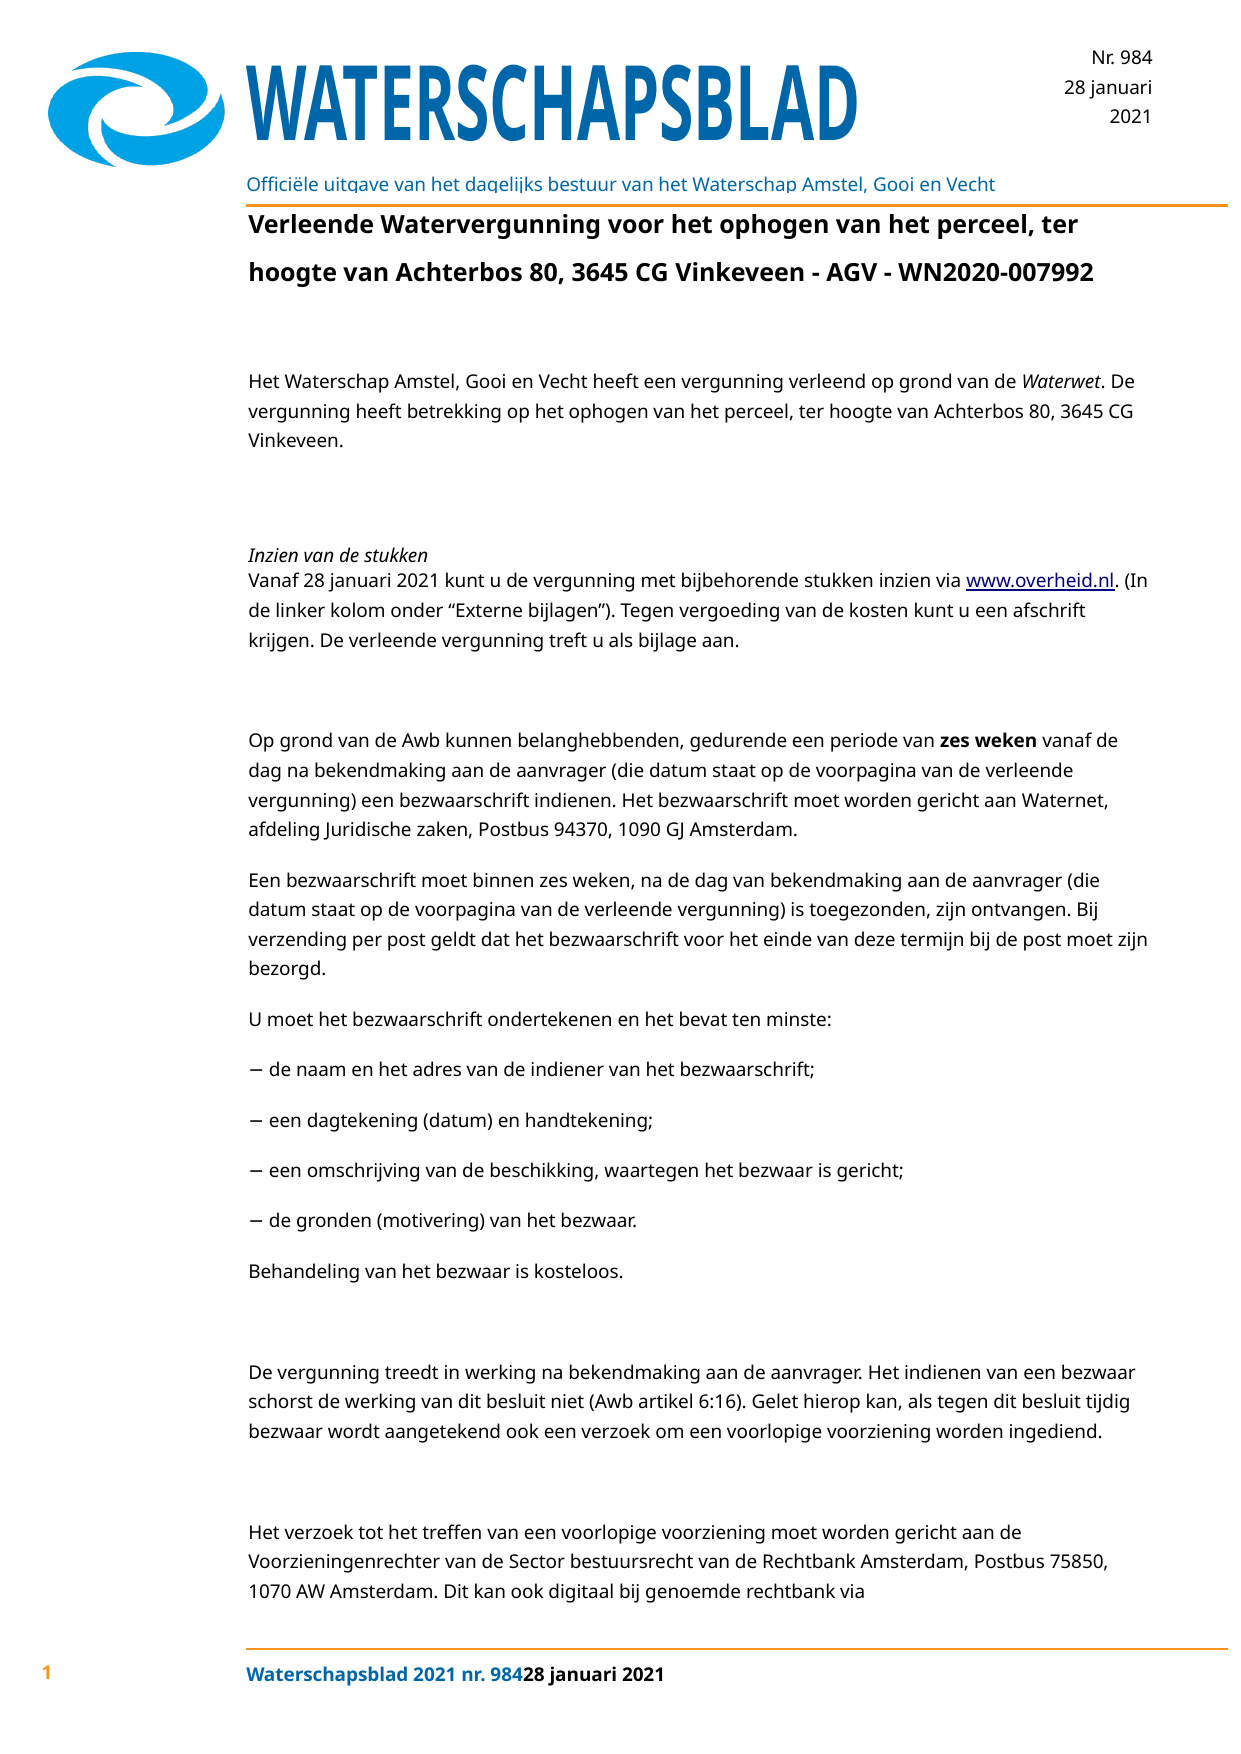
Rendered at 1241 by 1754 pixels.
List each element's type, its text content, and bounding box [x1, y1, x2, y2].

text − de gronden (motivering) van het bezwaar. [248, 1208, 1152, 1233]
text − de naam en het adres van de indiener van het bezwaarschrift; [248, 1056, 1152, 1082]
text − een omschrijving van de beschikking, waartegen het bezwaar is gericht; [248, 1157, 1152, 1183]
text − een dagtekening (datum) en handtekening; [248, 1107, 1152, 1132]
text Behandeling van het bezwaar is kosteloos. [248, 1258, 1152, 1284]
text Verleende Watervergunning voor het ophogen van het perceel, ter hoogte van Achterbos 80, 3645 CG Vinkeveen - AGV - WN2020-007992 [248, 207, 1152, 288]
text Het verzoek tot het treffen van een voorlopige voorziening moet worden gericht aan de Voorzieningenrechter van de Sector bestuursrecht van de Rechtbank Amsterdam, Postbus 75850, 1070 AW Amsterdam. Dit kan ook digitaal bij genoemde rechtbank via [248, 1519, 1152, 1604]
picture [41, 47, 231, 172]
text Vanaf 28 januari 2021 kunt u de vergunning met bijbehorende stukken inzien via www.overheid.nl. (In de linker kolom onder “Externe bijlagen”). Tegen vergoeding van de kosten kunt u een afschrift krijgen. De verleende vergunning treft u als bijlage aan. [248, 568, 1152, 652]
text Inzien van de stukken [248, 542, 1152, 568]
text Een bezwaarschrift moet binnen zes weken, na de dag van bekendmaking aan de aanvrager (die datum staat op de voorpagina van de verleende vergunning) is toegezonden, zijn ontvangen. Bij verzending per post geldt dat het bezwaarschrift voor het einde van deze termijn bij de post moet zijn bezorgd. [248, 867, 1152, 981]
text U moet het bezwaarschrift ondertekenen en het bevat ten minste: [248, 1006, 1152, 1032]
text Op grond van de Awb kunnen belanghebbenden, gedurende een periode van zes weken vanaf de dag na bekendmaking aan de aanvrager (die datum staat op de voorpagina van de verleende vergunning) een bezwaarschrift indienen. Het bezwaarschrift moet worden gericht aan Waternet, afdeling Juridische zaken, Postbus 94370, 1090 GJ Amsterdam. [248, 728, 1152, 842]
text De vergunning treedt in werking na bekendmaking aan de aanvrager. Het indienen van een bezwaar schorst de werking van dit besluit niet (Awb artikel 6:16). Gelet hierop kan, als tegen dit besluit tijdig bezwaar wordt aangetekend ook een verzoek om een voorlopige voorziening worden ingediend. [248, 1359, 1152, 1444]
text Het Waterschap Amstel, Gooi en Vecht heeft een vergunning verleend op grond van de Waterwet. De vergunning heeft betrekking op het ophogen van het perceel, ter hoogte van Achterbos 80, 3645 CG Vinkeveen. [248, 368, 1152, 453]
